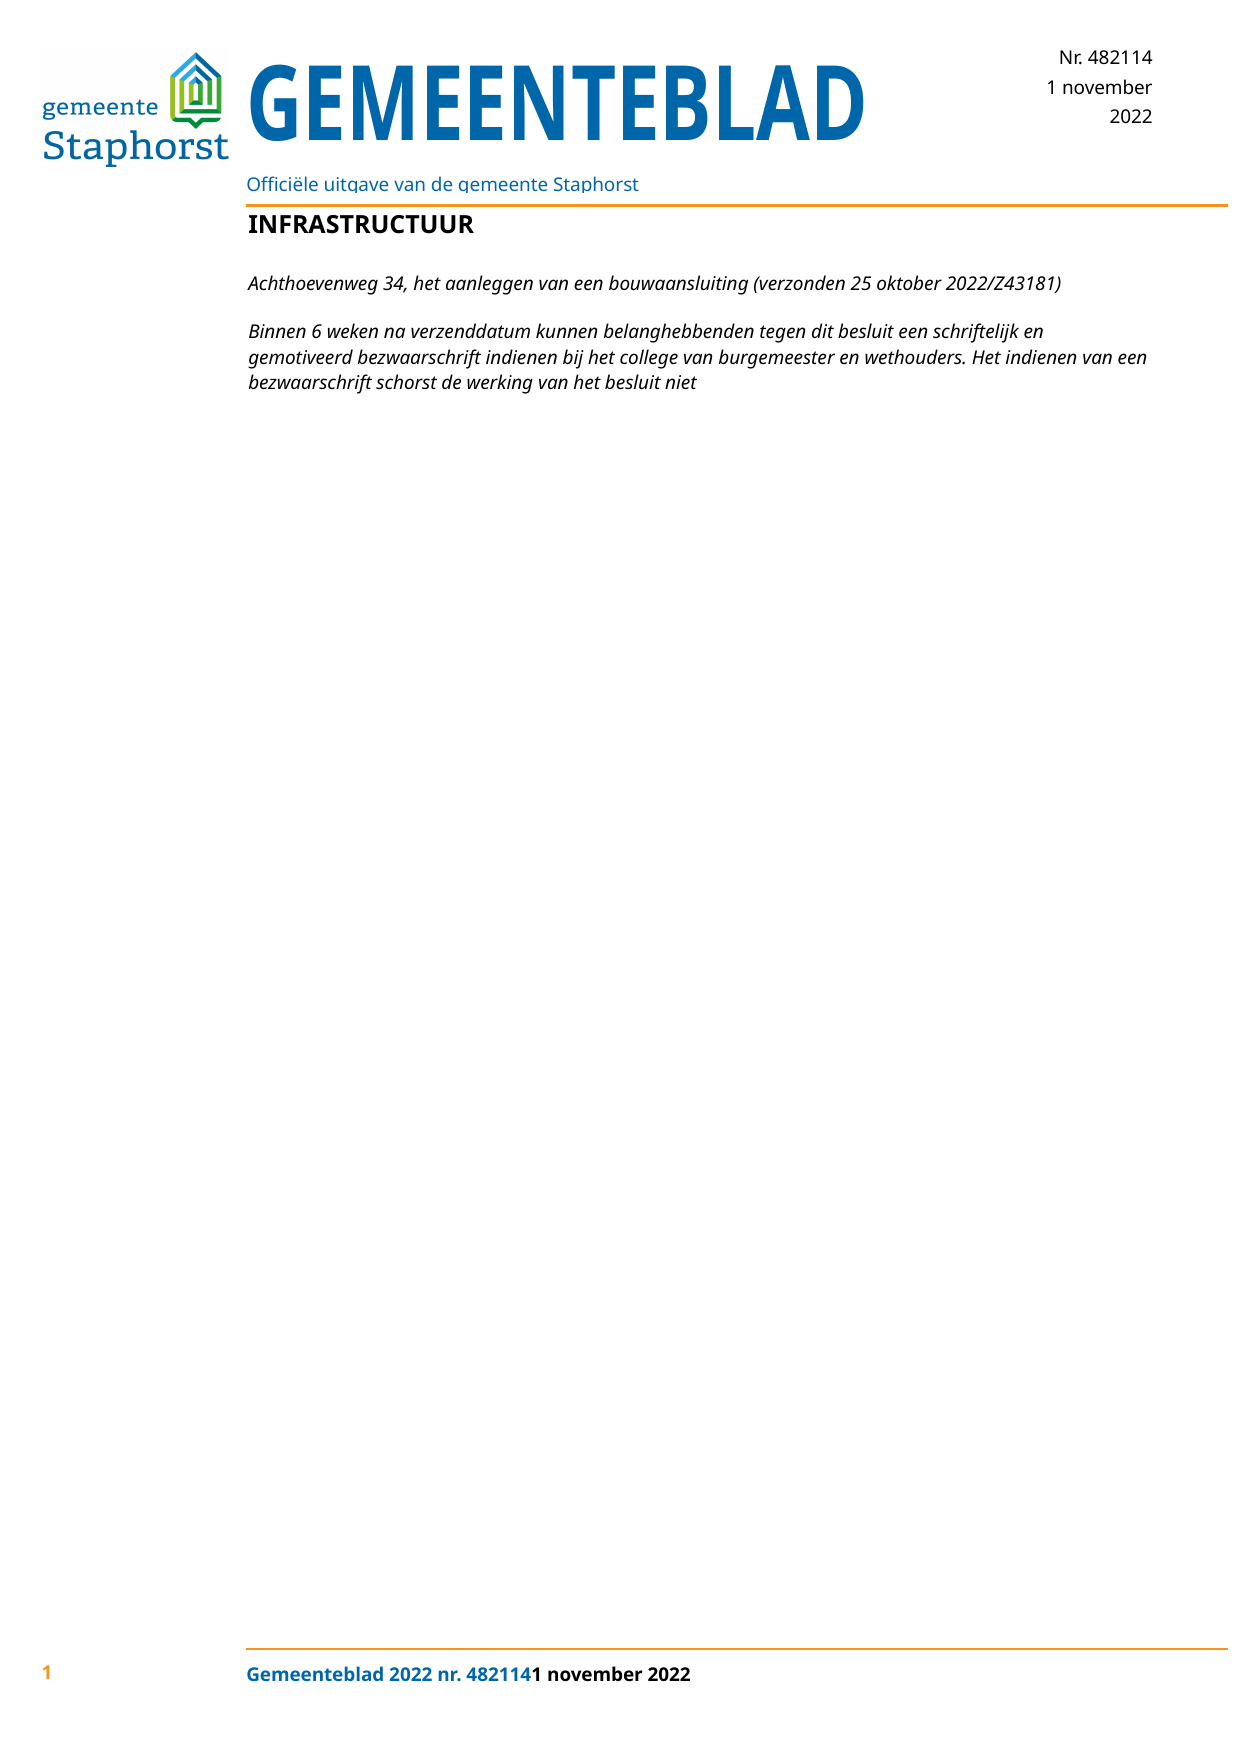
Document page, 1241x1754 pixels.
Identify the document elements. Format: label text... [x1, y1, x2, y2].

text INFRASTRUCTUUR [248, 207, 1152, 241]
text Achthoevenweg 34, het aanleggen van een bouwaansluiting (verzonden 25 oktober 2022/Z43181) [248, 270, 1152, 296]
text Binnen 6 weken na verzenddatum kunnen belanghebbenden tegen dit besluit een schriftelijk en gemotiveerd bezwaarschrift indienen bij het college van burgemeester en wethouders. Het indienen van een bezwaarschrift schorst de werking van het besluit niet [248, 318, 1152, 395]
picture [41, 47, 231, 172]
